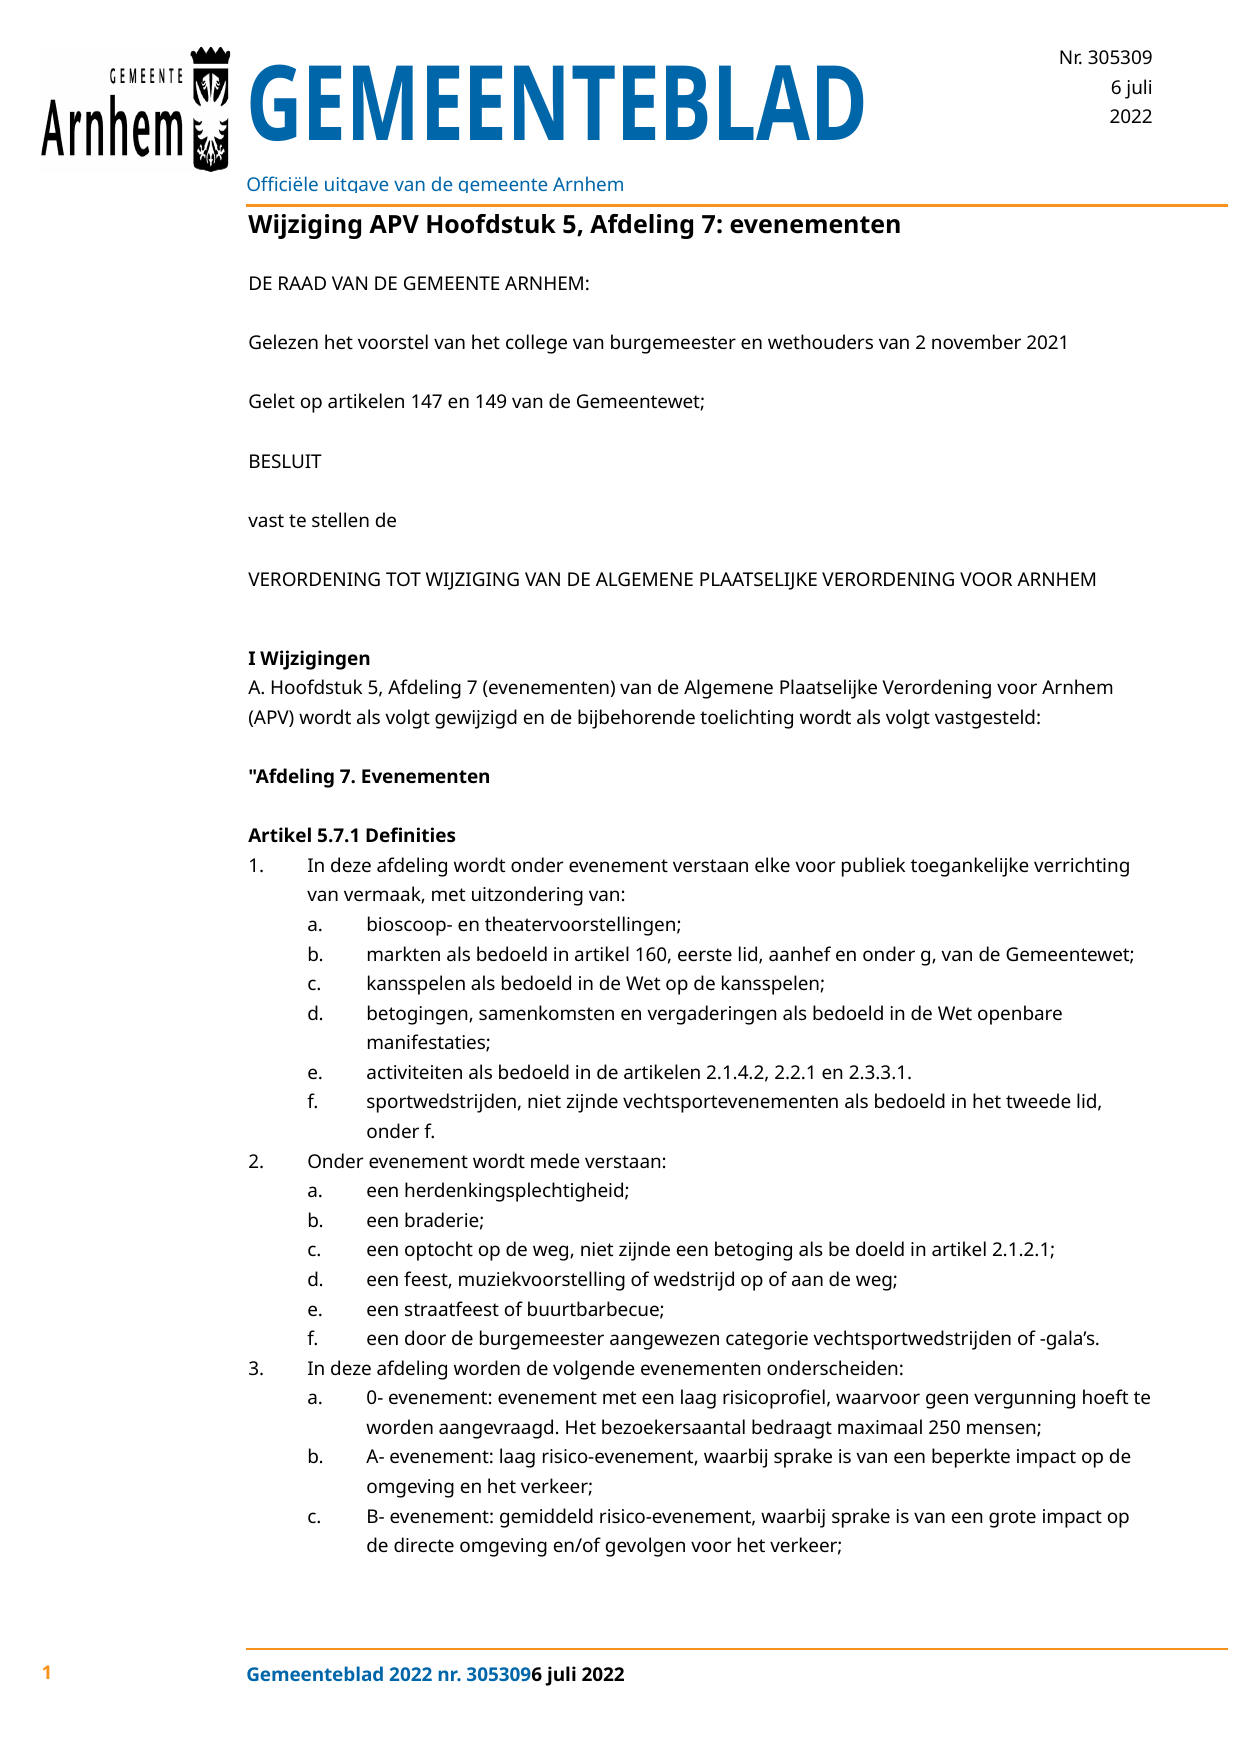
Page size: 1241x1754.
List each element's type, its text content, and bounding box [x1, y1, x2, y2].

text "Afdeling 7. Evenementen [248, 763, 1152, 789]
text vast te stellen de [248, 507, 1152, 533]
list activiteiten als bedoeld in de artikelen 2.1.4.2, 2.2.1 en 2.3.3.1. [307, 1059, 1152, 1085]
list Onder evenement wordt mede verstaan: [248, 1148, 1152, 1174]
text BESLUIT [248, 448, 1152, 473]
text Artikel 5.7.1 Definities [248, 822, 1152, 848]
list een door de burgemeester aangewezen categorie vechtsportwedstrijden of -gala’s. [307, 1325, 1152, 1351]
list In deze afdeling worden de volgende evenementen onderscheiden: [248, 1355, 1152, 1381]
list markten als bedoeld in artikel 160, eerste lid, aanhef en onder g, van de Gemeentewet; [307, 941, 1152, 967]
list A- evenement: laag risico-evenement, waarbij sprake is van een beperkte impact op de omgeving en het verkeer; [307, 1444, 1152, 1499]
picture [41, 47, 231, 172]
list sportwedstrijden, niet zijnde vechtsportevenementen als bedoeld in het tweede lid, onder f. [307, 1089, 1152, 1144]
list B- evenement: gemiddeld risico-evenement, waarbij sprake is van een grote impact op de directe omgeving en/of gevolgen voor het verkeer; [307, 1503, 1152, 1558]
text Wijziging APV Hoofdstuk 5, Afdeling 7: evenementen [248, 207, 1152, 241]
text Gelet op artikelen 147 en 149 van de Gemeentewet; [248, 389, 1152, 414]
text I Wijzigingen [248, 645, 1152, 671]
list betogingen, samenkomsten en vergaderingen als bedoeld in de Wet openbare manifestaties; [307, 1000, 1152, 1055]
list een herdenkingsplechtigheid; [307, 1177, 1152, 1203]
list kansspelen als bedoeld in de Wet op de kansspelen; [307, 970, 1152, 996]
list een feest, muziekvoorstelling of wedstrijd op of aan de weg; [307, 1266, 1152, 1292]
text DE RAAD VAN DE GEMEENTE ARNHEM: [248, 270, 1152, 296]
list 0- evenement: evenement met een laag risicoprofiel, waarvoor geen vergunning hoeft te worden aangevraagd. Het bezoekersaantal bedraagt maximaal 250 mensen; [307, 1384, 1152, 1440]
text VERORDENING TOT WIJZIGING VAN DE ALGEMENE PLAATSELIJKE VERORDENING VOOR ARNHEM [248, 566, 1152, 592]
list bioscoop- en theatervoorstellingen; [307, 911, 1152, 937]
list een braderie; [307, 1207, 1152, 1233]
list een optocht op de weg, niet zijnde een betoging als be doeld in artikel 2.1.2.1; [307, 1237, 1152, 1262]
list In deze afdeling wordt onder evenement verstaan elke voor publiek toegankelijke verrichting van vermaak, met uitzondering van: [248, 852, 1152, 907]
list een straatfeest of buurtbarbecue; [307, 1296, 1152, 1322]
text Gelezen het voorstel van het college van burgemeester en wethouders van 2 november 2021 [248, 329, 1152, 355]
text A. Hoofdstuk 5, Afdeling 7 (evenementen) van de Algemene Plaatselijke Verordening voor Arnhem (APV) wordt als volgt gewijzigd en de bijbehorende toelichting wordt als volgt vastgesteld: [248, 674, 1152, 730]
